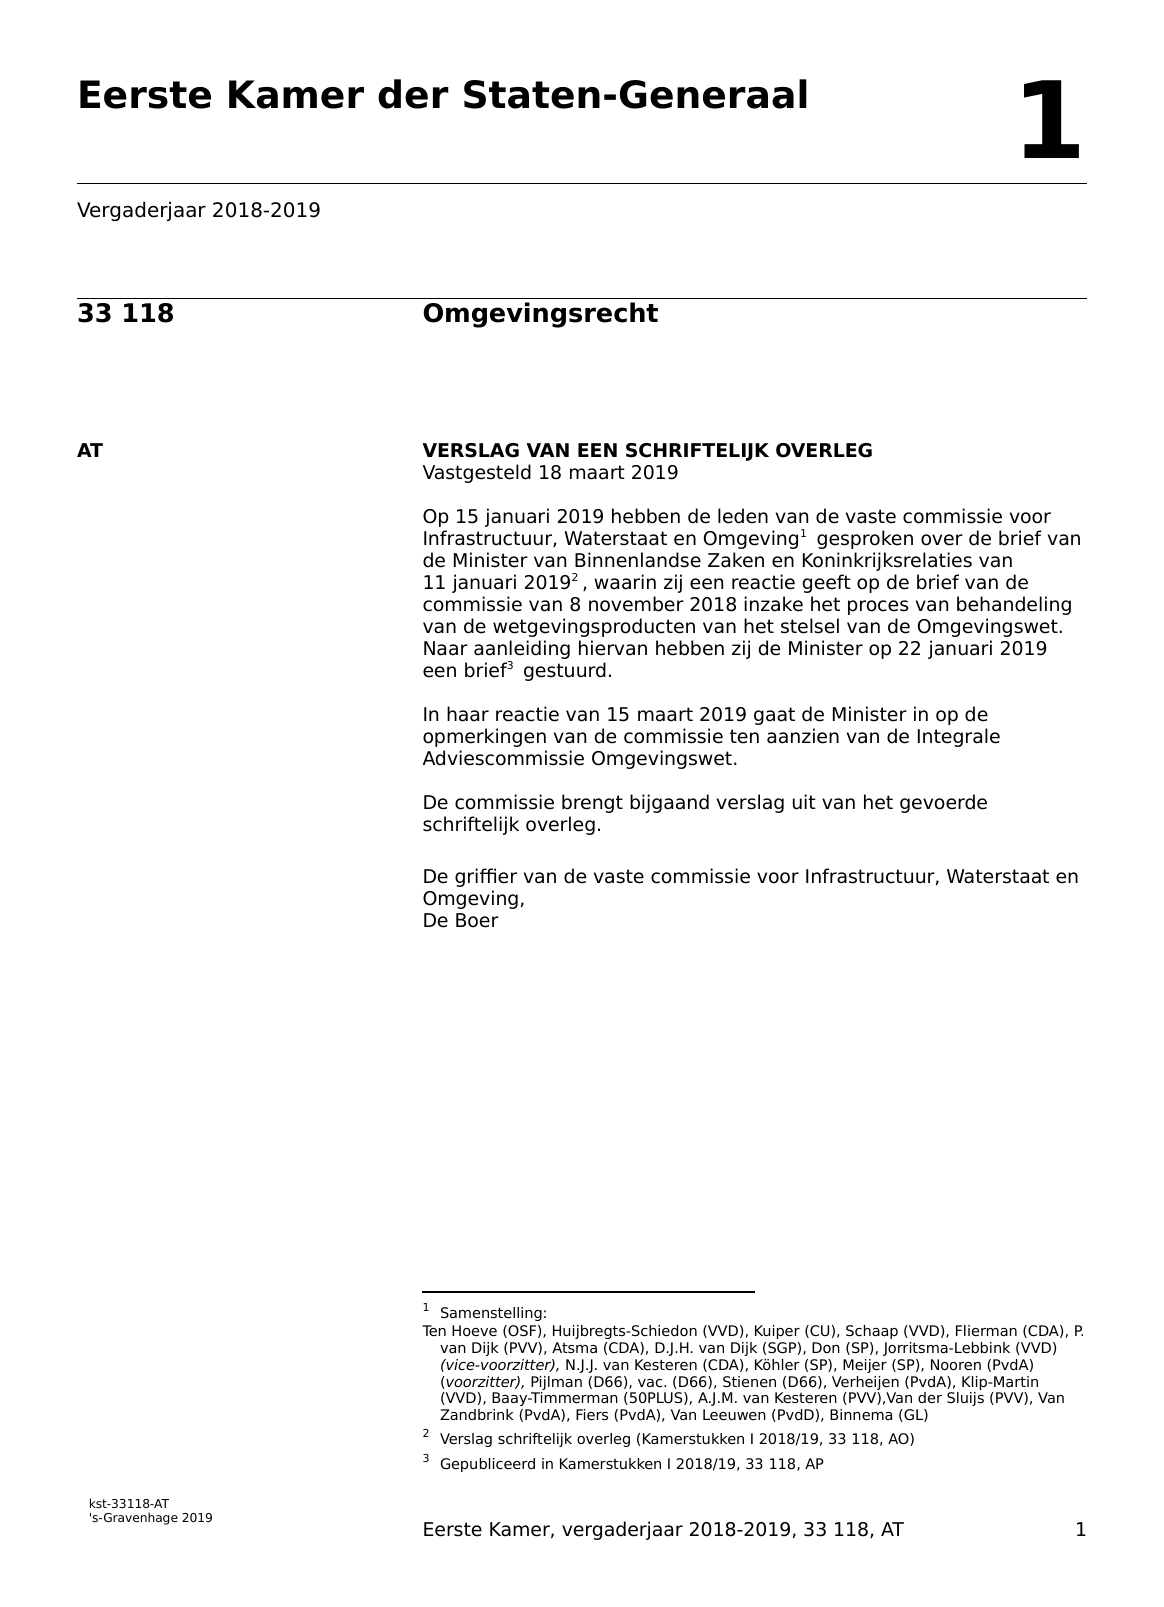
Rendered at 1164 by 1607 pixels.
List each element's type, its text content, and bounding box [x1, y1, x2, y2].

table_cell Vergaderjaar 2018-2019 [77, 184, 1087, 298]
text De commissie brengt bijgaand verslag uit van het gevoerde schriftelijk overleg. [422, 792, 1087, 836]
text Op 15 januari 2019 hebben de leden van de vaste commissie voor Infrastructuur, Waterstaat en Omgeving gesproken over de brief van de Minister van Binnenlandse Zaken en Koninkrijksrelaties van 11 januari 2019, waarin zij een reactie geeft op de brief van de commissie van 8 november 2018 inzake het proces van behandeling van de wetgevingsproducten van het stelsel van de Omgevingswet. Naar aanleiding hiervan hebben zij de Minister op 22 januari 2019 een brief gestuurd. [422, 506, 1087, 682]
text Verslag schriftelijk overleg (Kamerstukken I 2018/19, 33 118, AO) [422, 1427, 1087, 1449]
table_header 1 [886, 59, 1087, 183]
table_header Eerste Kamer der Staten-Generaal [77, 59, 886, 183]
text kst-33118-AT [88, 1497, 323, 1511]
text Ten Hoeve (OSF), Huijbregts-Schiedon (VVD), Kuiper (CU), Schaap (VVD), Flierman (CDA), P. van Dijk (PVV), Atsma (CDA), D.J.H. van Dijk (SGP), Don (SP), Jorritsma-Lebbink (VVD) (vice-voorzitter), N.J.J. van Kesteren (CDA), Köhler (SP), Meijer (SP), Nooren (PvdA) (voorzitter), Pijlman (D66), vac. (D66), Stienen (D66), Verheijen (PvdA), Klip-Martin (VVD), Baay-Timmerman (50PLUS), A.J.M. van Kesteren (PVV),Van der Sluijs (PVV), Van Zandbrink (PvdA), Fiers (PvdA), Van Leeuwen (PvdD), Binnema (GL) [422, 1323, 1087, 1424]
text Vastgesteld 18 maart 2019 [422, 462, 1087, 484]
subtitle AT VERSLAG VAN EEN SCHRIFTELIJK OVERLEG [77, 440, 1087, 462]
subtitle 33 118 Omgevingsrecht [77, 299, 1087, 329]
text In haar reactie van 15 maart 2019 gaat de Minister in op de opmerkingen van de commissie ten aanzien van de Integrale Adviescommissie Omgevingswet. [422, 704, 1087, 770]
text Samenstelling: [422, 1301, 1087, 1323]
text 's-Gravenhage 2019 [88, 1511, 323, 1525]
text Gepubliceerd in Kamerstukken I 2018/19, 33 118, AP [422, 1452, 1087, 1474]
text De griffier van de vaste commissie voor Infrastructuur, Waterstaat en Omgeving, De Boer [422, 866, 1087, 932]
